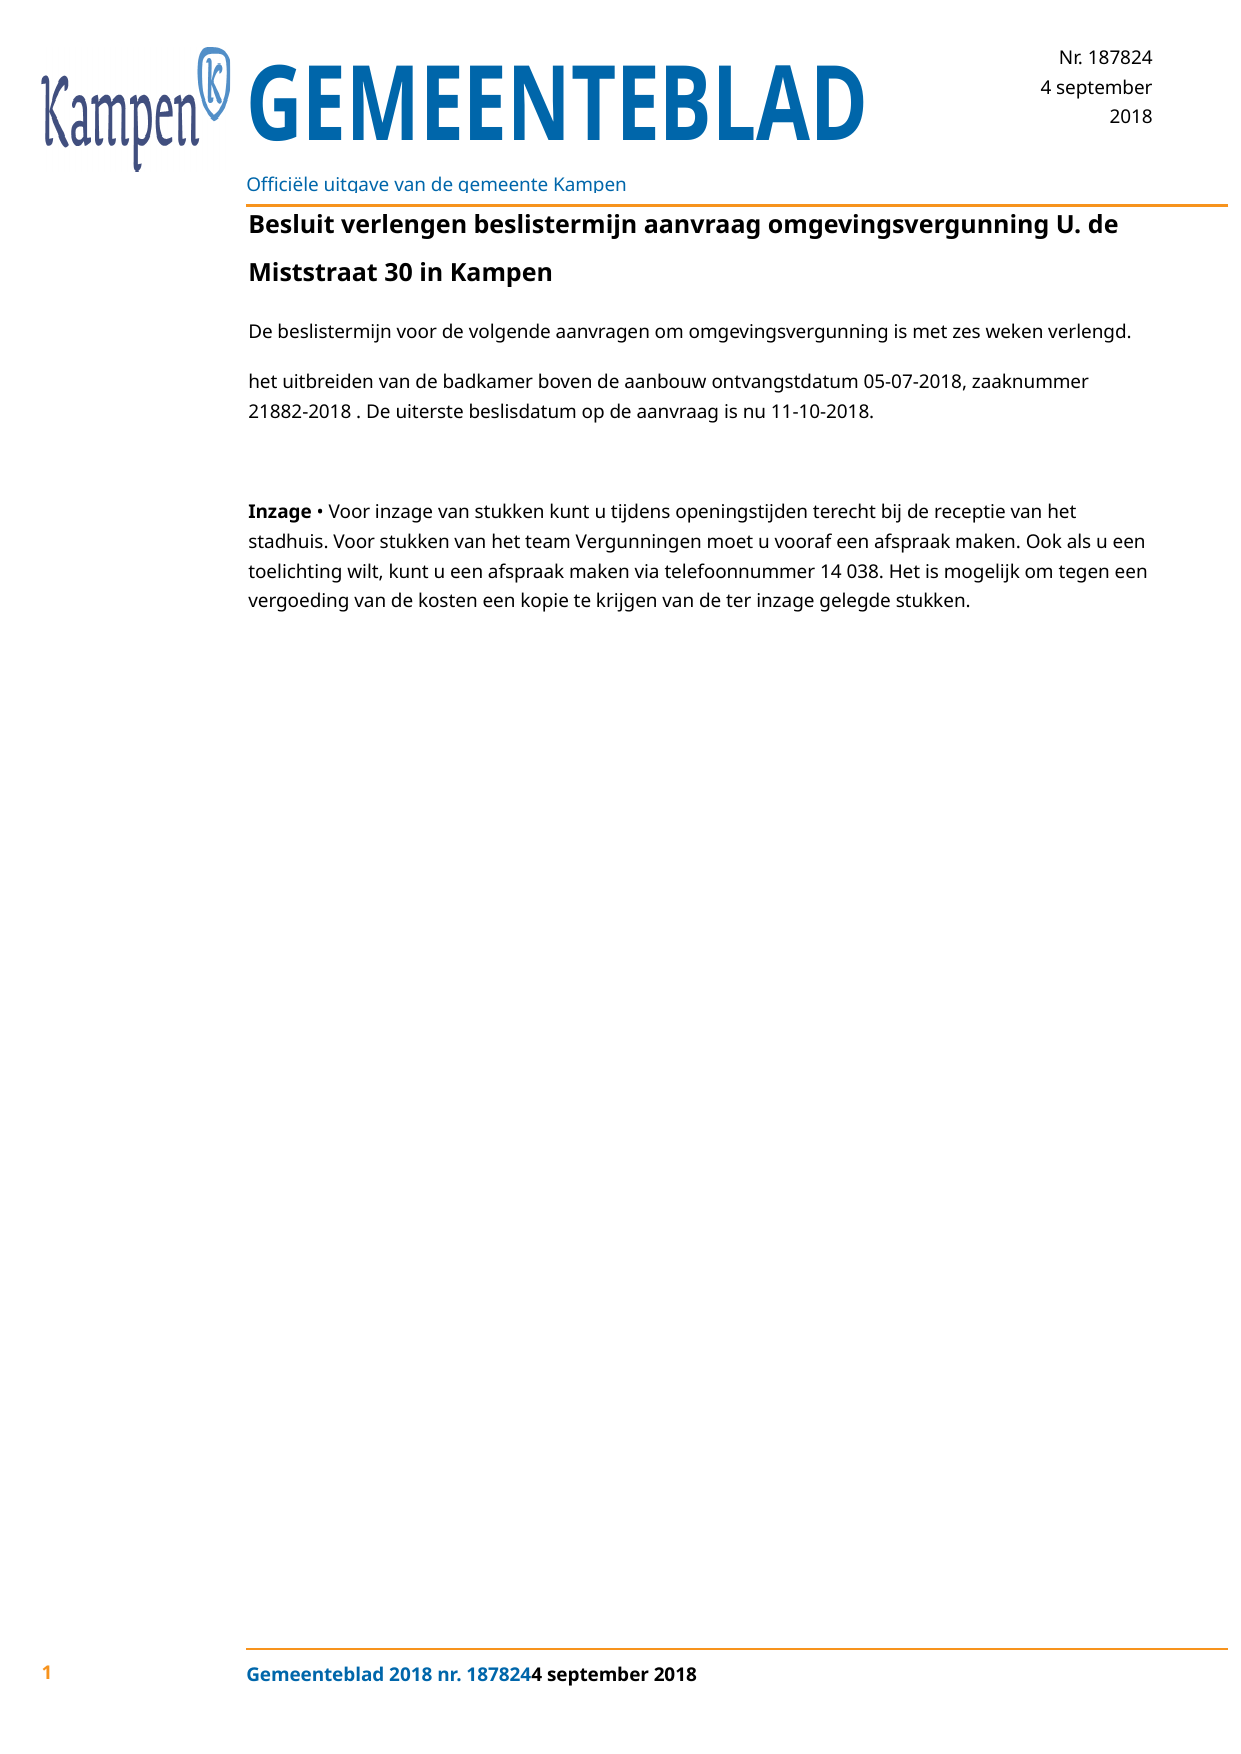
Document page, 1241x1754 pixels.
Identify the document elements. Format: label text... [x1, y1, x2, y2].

text Inzage • Voor inzage van stukken kunt u tijdens openingstijden terecht bij de receptie van het stadhuis. Voor stukken van het team Vergunningen moet u vooraf een afspraak maken. Ook als u een toelichting wilt, kunt u een afspraak maken via telefoonnummer 14 038. Het is mogelijk om tegen een vergoeding van de kosten een kopie te krijgen van de ter inzage gelegde stukken. [248, 499, 1152, 613]
text Besluit verlengen beslistermijn aanvraag omgevingsvergunning U. de Miststraat 30 in Kampen [248, 207, 1152, 288]
picture [41, 47, 231, 172]
text het uitbreiden van de badkamer boven de aanbouw ontvangstdatum 05-07-2018, zaaknummer 21882-2018 . De uiterste beslisdatum op de aanvraag is nu 11-10-2018. [248, 368, 1152, 424]
text De beslistermijn voor de volgende aanvragen om omgevingsvergunning is met zes weken verlengd. [248, 318, 1152, 344]
